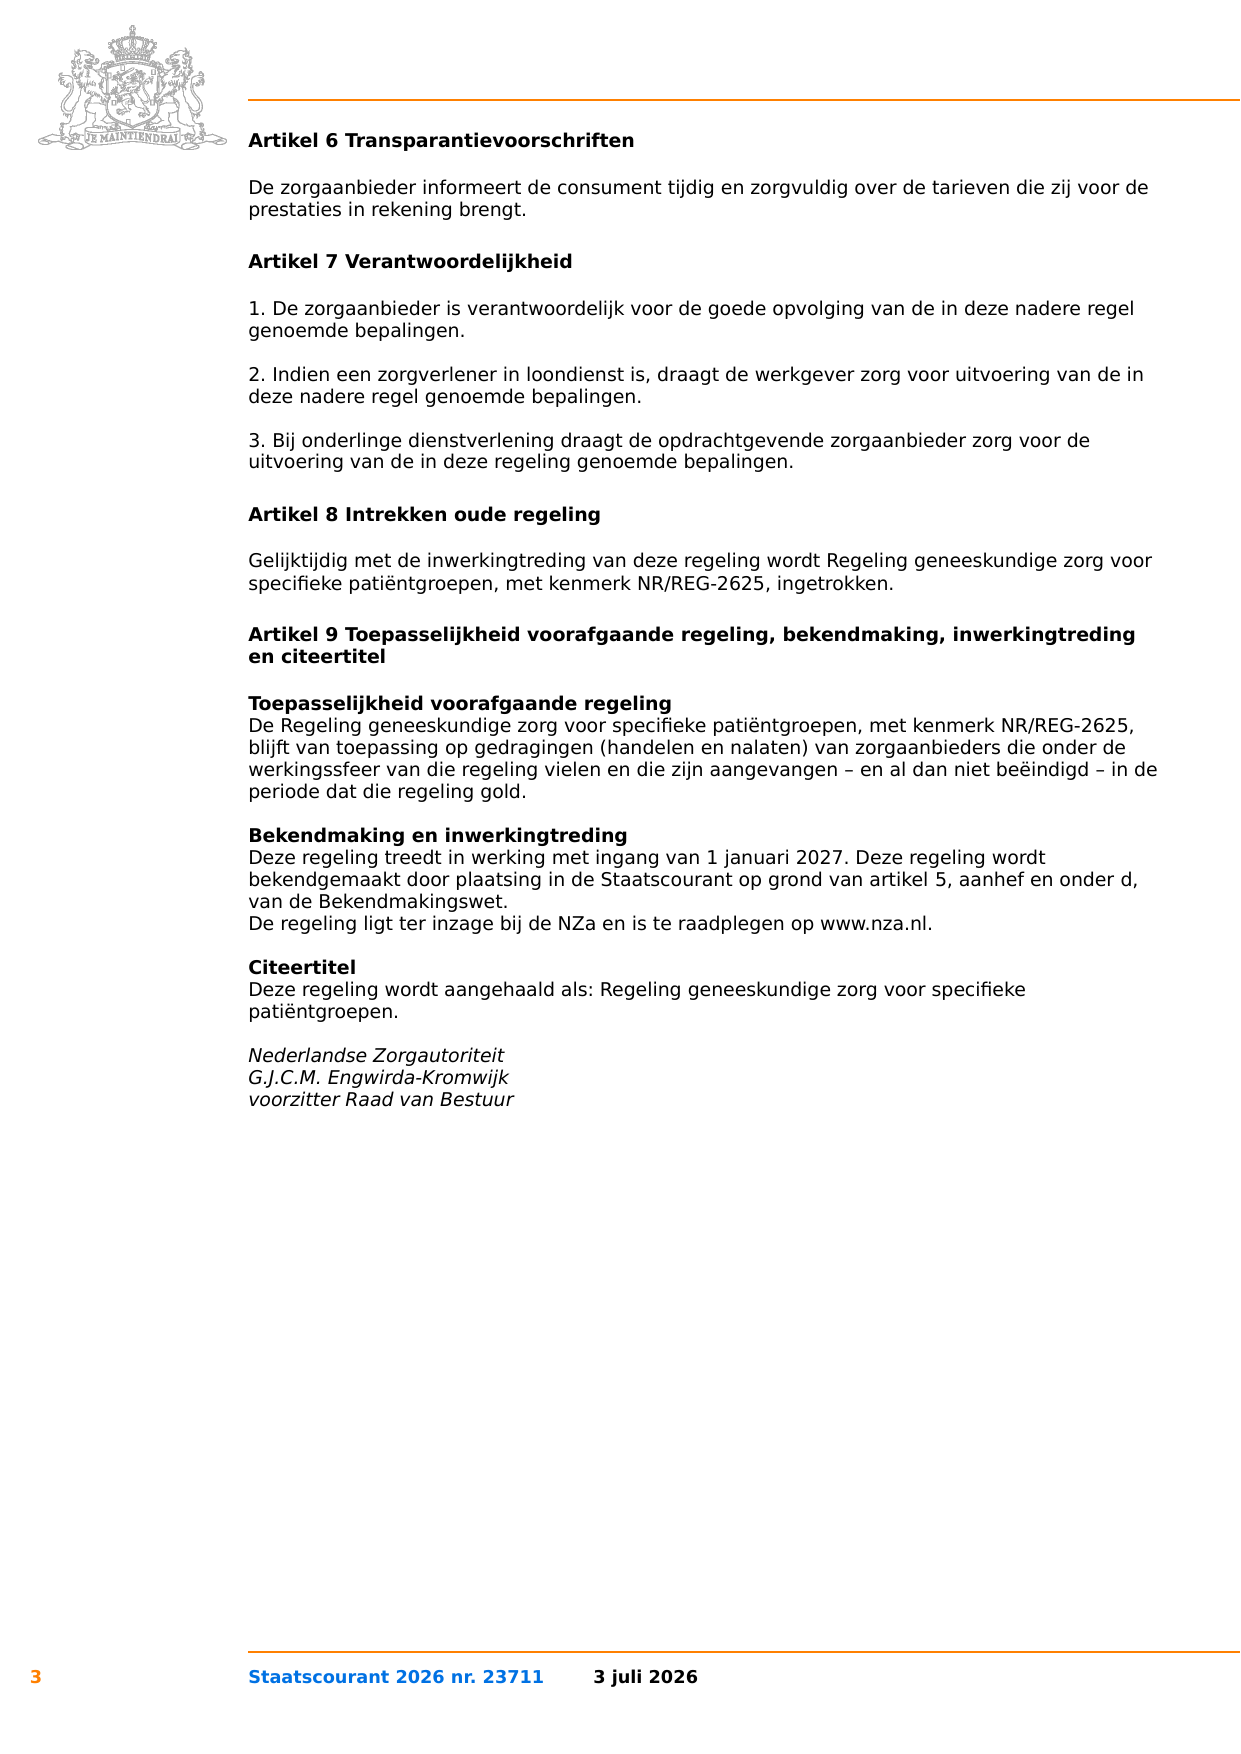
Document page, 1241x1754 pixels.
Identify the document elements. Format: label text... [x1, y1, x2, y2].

subtitle Artikel 7 Verantwoordelijkheid [248, 251, 1163, 273]
text 3. Bij onderlinge dienstverlening draagt de opdrachtgevende zorgaanbieder zorg voor de uitvoering van de in deze regeling genoemde bepalingen. [248, 429, 1163, 473]
text 2. Indien een zorgverlener in loondienst is, draagt de werkgever zorg voor uitvoering van de in deze nadere regel genoemde bepalingen. [248, 364, 1163, 408]
subtitle Artikel 6 Transparantievoorschriften [248, 130, 1163, 152]
text Deze regeling wordt aangehaald als: Regeling geneeskundige zorg voor specifieke patiëntgroepen. [248, 979, 1163, 1023]
subtitle Citeertitel [248, 957, 1163, 979]
subtitle Artikel 9 Toepasselijkheid voorafgaande regeling, bekendmaking, inwerkingtreding en citeertitel [248, 624, 1163, 668]
text De zorgaanbieder informeert de consument tijdig en zorgvuldig over de tarieven die zij voor de prestaties in rekening brengt. [248, 177, 1163, 221]
text De regeling ligt ter inzage bij de NZa en is te raadplegen op www.nza.nl. [248, 913, 1163, 935]
text Nederlandse Zorgautoriteit G.J.C.M. Engwirda-Kromwijk voorzitter Raad van Bestuur [248, 1045, 1163, 1111]
subtitle Bekendmaking en inwerkingtreding [248, 825, 1163, 847]
subtitle Artikel 8 Intrekken oude regeling [248, 503, 1163, 525]
picture [38, 25, 227, 150]
subtitle Toepasselijkheid voorafgaande regeling [248, 693, 1163, 715]
text Deze regeling treedt in werking met ingang van 1 januari 2027. Deze regeling wordt bekendgemaakt door plaatsing in de Staatscourant op grond van artikel 5, aanhef en onder d, van de Bekendmakingswet. [248, 847, 1163, 913]
text De Regeling geneeskundige zorg voor specifieke patiëntgroepen, met kenmerk NR/REG-2625, blijft van toepassing op gedragingen (handelen en nalaten) van zorgaanbieders die onder de werkingssfeer van die regeling vielen en die zijn aangevangen – en al dan niet beëindigd – in de periode dat die regeling gold. [248, 715, 1163, 803]
text 1. De zorgaanbieder is verantwoordelijk voor de goede opvolging van de in deze nadere regel genoemde bepalingen. [248, 298, 1163, 342]
text Gelijktijdig met de inwerkingtreding van deze regeling wordt Regeling geneeskundige zorg voor specifieke patiëntgroepen, met kenmerk NR/REG-2625, ingetrokken. [248, 550, 1163, 594]
